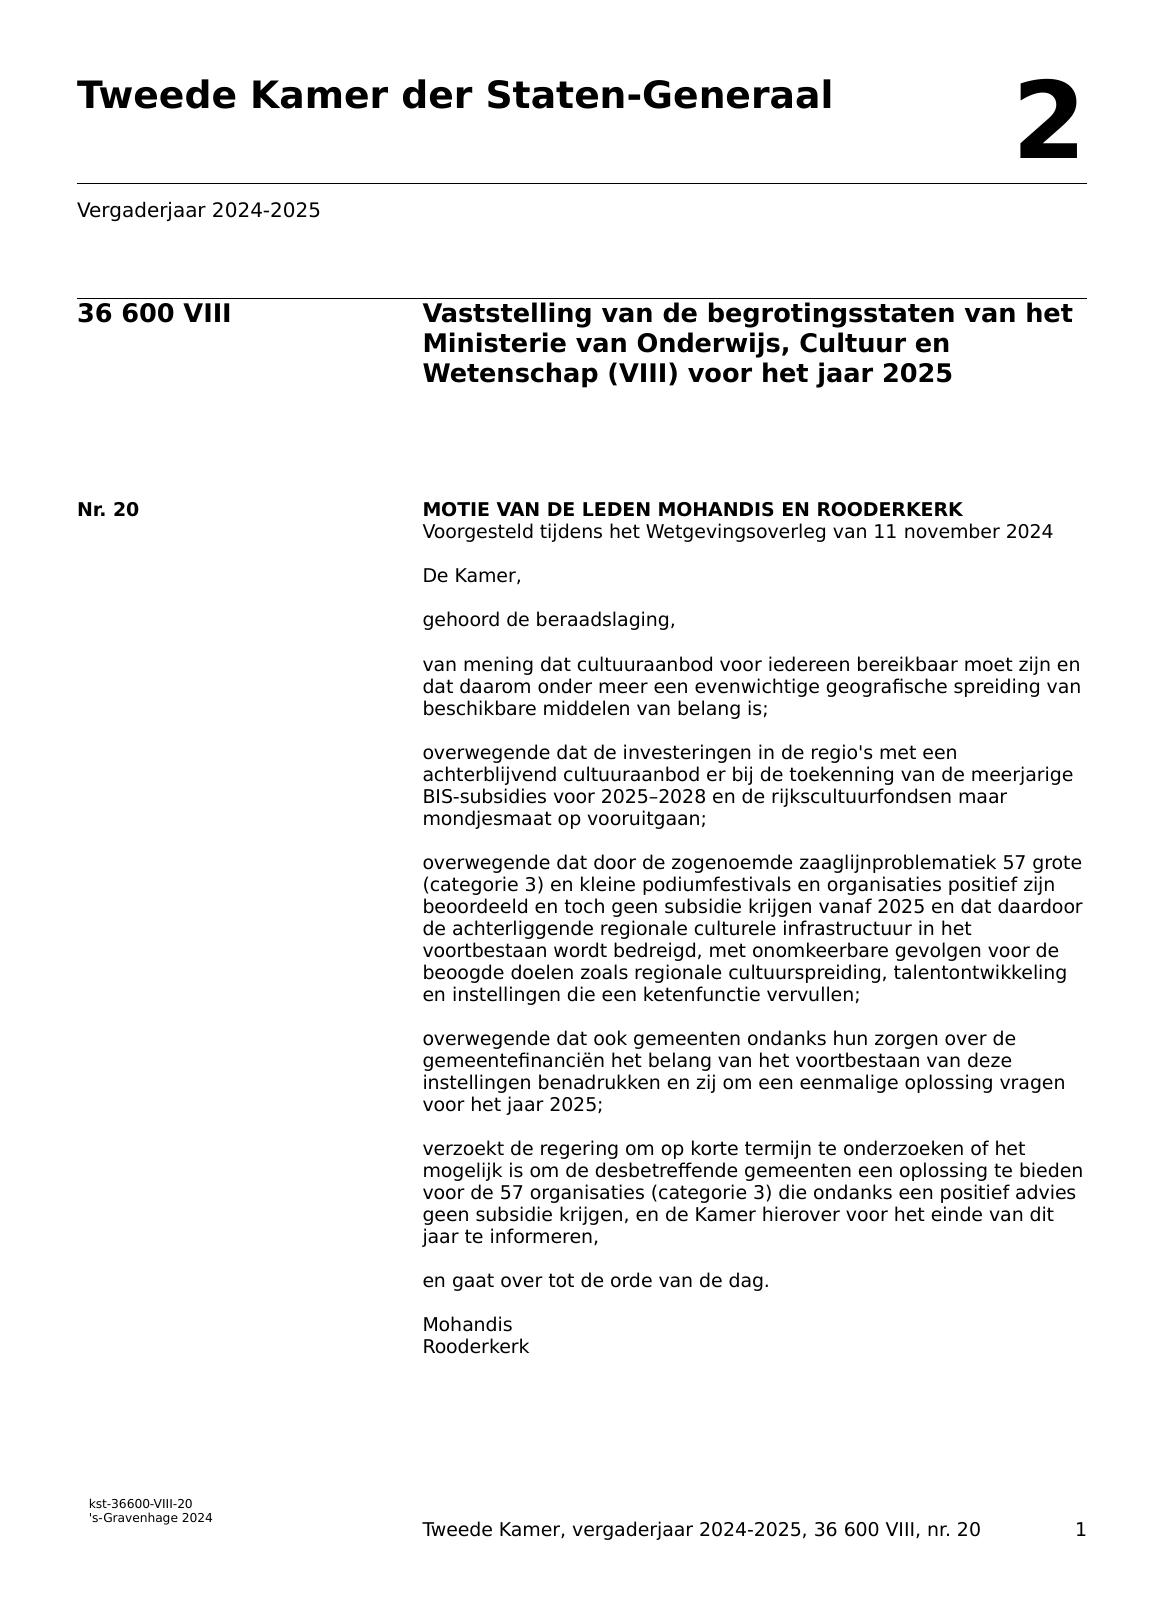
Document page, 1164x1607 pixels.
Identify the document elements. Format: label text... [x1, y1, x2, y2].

text Mohandis [422, 1314, 1087, 1336]
text De Kamer, [422, 565, 1087, 587]
text en gaat over tot de orde van de dag. [422, 1270, 1087, 1292]
text Rooderkerk [422, 1336, 1087, 1358]
table_cell Vergaderjaar 2024-2025 [77, 184, 1087, 298]
text Voorgesteld tijdens het Wetgevingsoverleg van 11 november 2024 [422, 521, 1087, 543]
subtitle 36 600 VIII Vaststelling van de begrotingsstaten van het Ministerie van Onderwijs, Cultuur en Wetenschap (VIII) voor het jaar 2025 [77, 299, 1087, 388]
text overwegende dat door de zogenoemde zaaglijnproblematiek 57 grote (categorie 3) en kleine podiumfestivals en organisaties positief zijn beoordeeld en toch geen subsidie krijgen vanaf 2025 en dat daardoor de achterliggende regionale culturele infrastructuur in het voortbestaan wordt bedreigd, met onomkeerbare gevolgen voor de beoogde doelen zoals regionale cultuurspreiding, talentontwikkeling en instellingen die een ketenfunctie vervullen; [422, 852, 1087, 1006]
text 's-Gravenhage 2024 [88, 1511, 323, 1525]
text overwegende dat de investeringen in de regio's met een achterblijvend cultuuraanbod er bij de toekenning van de meerjarige BIS-subsidies voor 2025–2028 en de rijkscultuurfondsen maar mondjesmaat op vooruitgaan; [422, 742, 1087, 829]
text verzoekt de regering om op korte termijn te onderzoeken of het mogelijk is om de desbetreffende gemeenten een oplossing te bieden voor de 57 organisaties (categorie 3) die ondanks een positief advies geen subsidie krijgen, en de Kamer hierover voor het einde van dit jaar te informeren, [422, 1138, 1087, 1248]
text van mening dat cultuuraanbod voor iedereen bereikbaar moet zijn en dat daarom onder meer een evenwichtige geografische spreiding van beschikbare middelen van belang is; [422, 653, 1087, 719]
text gehoord de beraadslaging, [422, 609, 1087, 631]
table_header Tweede Kamer der Staten-Generaal [77, 59, 886, 183]
table_header 2 [886, 59, 1087, 183]
text kst-36600-VIII-20 [88, 1497, 323, 1511]
text overwegende dat ook gemeenten ondanks hun zorgen over de gemeentefinanciën het belang van het voortbestaan van deze instellingen benadrukken en zij om een eenmalige oplossing vragen voor het jaar 2025; [422, 1028, 1087, 1116]
subtitle Nr. 20 MOTIE VAN DE LEDEN MOHANDIS EN ROODERKERK [77, 499, 1087, 521]
